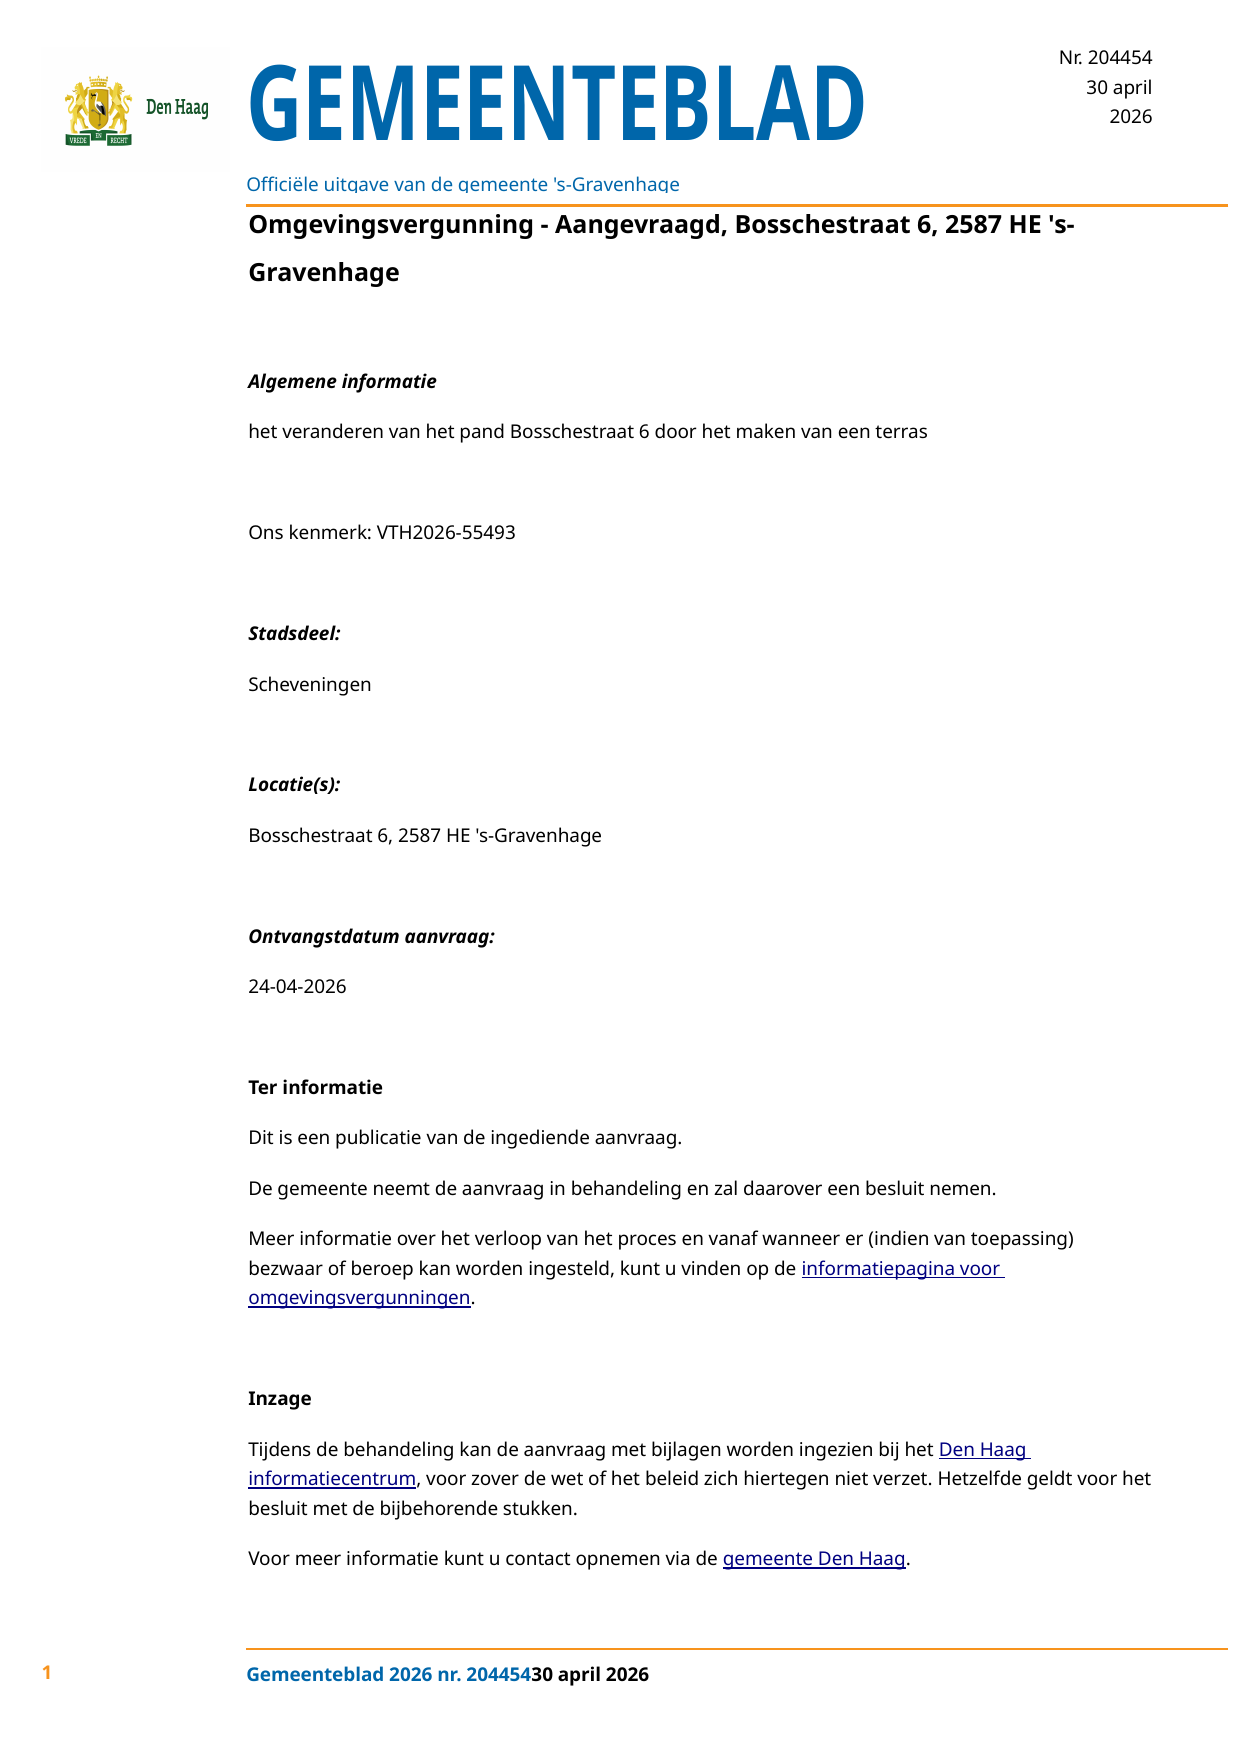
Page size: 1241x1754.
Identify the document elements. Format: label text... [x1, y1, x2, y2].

text Inzage [248, 1385, 1152, 1411]
text Dit is een publicatie van de ingediende aanvraag. [248, 1124, 1152, 1150]
text Scheveningen [248, 671, 1152, 697]
text Locatie(s): [248, 772, 1152, 797]
text het veranderen van het pand Bosschestraat 6 door het maken van een terras [248, 419, 1152, 444]
text Stadsdeel: [248, 620, 1152, 646]
text Omgevingsvergunning - Aangevraagd, Bosschestraat 6, 2587 HE 's-Gravenhage [248, 207, 1152, 288]
text Ter informatie [248, 1074, 1152, 1100]
text Ontvangstdatum aanvraag: [248, 923, 1152, 949]
text Bosschestraat 6, 2587 HE 's-Gravenhage [248, 822, 1152, 848]
text Ons kenmerk: VTH2026-55493 [248, 519, 1152, 545]
text Meer informatie over het verloop van het proces en vanaf wanneer er (indien van toepassing) bezwaar of beroep kan worden ingesteld, kunt u vinden op de informatiepagina voor omgevingsvergunningen. [248, 1225, 1152, 1310]
picture [41, 47, 231, 172]
text De gemeente neemt de aanvraag in behandeling en zal daarover een besluit nemen. [248, 1175, 1152, 1201]
text 24-04-2026 [248, 973, 1152, 999]
text Tijdens de behandeling kan de aanvraag met bijlagen worden ingezien bij het Den Haag informatiecentrum, voor zover de wet of het beleid zich hiertegen niet verzet. Hetzelfde geldt voor het besluit met de bijbehorende stukken. [248, 1436, 1152, 1521]
text Voor meer informatie kunt u contact opnemen via de gemeente Den Haag. [248, 1545, 1152, 1571]
text Algemene informatie [248, 368, 1152, 394]
